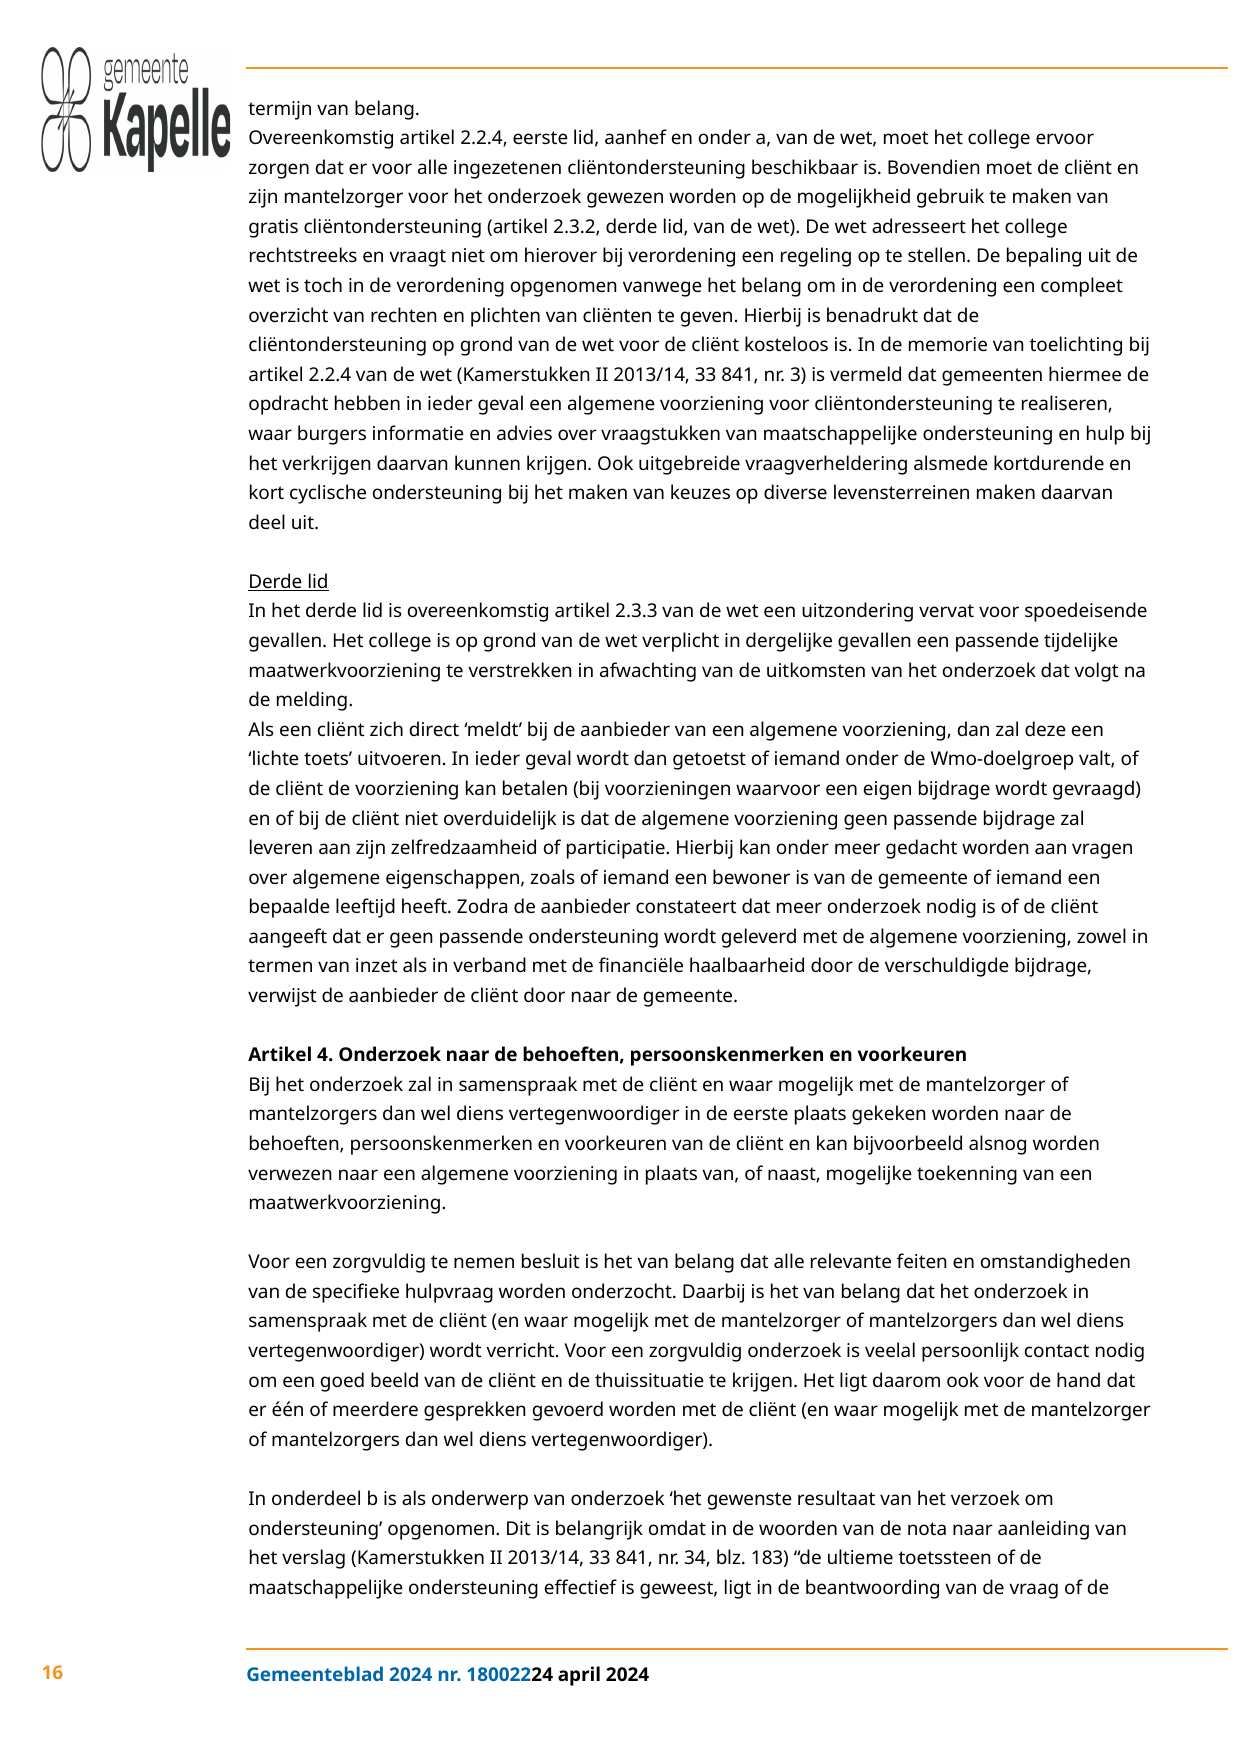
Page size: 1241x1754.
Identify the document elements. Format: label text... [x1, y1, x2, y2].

text In onderdeel b is als onderwerp van onderzoek ‘het gewenste resultaat van het verzoek om ondersteuning’ opgenomen. Dit is belangrijk omdat in de woorden van de nota naar aanleiding van het verslag (Kamerstukken II 2013/14, 33 841, nr. 34, blz. 183) “de ultieme toetssteen of de maatschappelijke ondersteuning effectief is geweest, ligt in de beantwoording van de vraag of de [248, 1485, 1152, 1600]
text termijn van belang. [248, 95, 1152, 121]
text Voor een zorgvuldig te nemen besluit is het van belang dat alle relevante feiten en omstandigheden van de specifieke hulpvraag worden onderzocht. Daarbij is het van belang dat het onderzoek in samenspraak met de cliënt (en waar mogelijk met de mantelzorger of mantelzorgers dan wel diens vertegenwoordiger) wordt verricht. Voor een zorgvuldig onderzoek is veelal persoonlijk contact nodig om een goed beeld van de cliënt en de thuissituatie te krijgen. Het ligt daarom ook voor de hand dat er één of meerdere gesprekken gevoerd worden met de cliënt (en waar mogelijk met de mantelzorger of mantelzorgers dan wel diens vertegenwoordiger). [248, 1248, 1152, 1452]
text Als een cliënt zich direct ‘meldt’ bij de aanbieder van een algemene voorziening, dan zal deze een ‘lichte toets’ uitvoeren. In ieder geval wordt dan getoetst of iemand onder de Wmo-doelgroep valt, of de cliënt de voorziening kan betalen (bij voorzieningen waarvoor een eigen bijdrage wordt gevraagd) en of bij de cliënt niet overduidelijk is dat de algemene voorziening geen passende bijdrage zal leveren aan zijn zelfredzaamheid of participatie. Hierbij kan onder meer gedacht worden aan vragen over algemene eigenschappen, zoals of iemand een bewoner is van de gemeente of iemand een bepaalde leeftijd heeft. Zodra de aanbieder constateert dat meer onderzoek nodig is of de cliënt aangeeft dat er geen passende ondersteuning wordt geleverd met de algemene voorziening, zowel in termen van inzet als in verband met de financiële haalbaarheid door de verschuldigde bijdrage, verwijst de aanbieder de cliënt door naar de gemeente. [248, 716, 1152, 1008]
text Bij het onderzoek zal in samenspraak met de cliënt en waar mogelijk met de mantelzorger of mantelzorgers dan wel diens vertegenwoordiger in de eerste plaats gekeken worden naar de behoeften, persoonskenmerken en voorkeuren van de cliënt en kan bijvoorbeeld alsnog worden verwezen naar een algemene voorziening in plaats van, of naast, mogelijke toekenning van een maatwerkvoorziening. [248, 1071, 1152, 1215]
text Overeenkomstig artikel 2.2.4, eerste lid, aanhef en onder a, van de wet, moet het college ervoor zorgen dat er voor alle ingezetenen cliëntondersteuning beschikbaar is. Bovendien moet de cliënt en zijn mantelzorger voor het onderzoek gewezen worden op de mogelijkheid gebruik te maken van gratis cliëntondersteuning (artikel 2.3.2, derde lid, van de wet). De wet adresseert het college rechtstreeks en vraagt niet om hierover bij verordening een regeling op te stellen. De bepaling uit de wet is toch in de verordening opgenomen vanwege het belang om in de verordening een compleet overzicht van rechten en plichten van cliënten te geven. Hierbij is benadrukt dat de cliëntondersteuning op grond van de wet voor de cliënt kosteloos is. In de memorie van toelichting bij artikel 2.2.4 van de wet (Kamerstukken II 2013/14, 33 841, nr. 3) is vermeld dat gemeenten hiermee de opdracht hebben in ieder geval een algemene voorziening voor cliëntondersteuning te realiseren, waar burgers informatie en advies over vraagstukken van maatschappelijke ondersteuning en hulp bij het verkrijgen daarvan kunnen krijgen. Ook uitgebreide vraagverheldering alsmede kortdurende en kort cyclische ondersteuning bij het maken van keuzes op diverse levensterreinen maken daarvan deel uit. [248, 124, 1152, 535]
text In het derde lid is overeenkomstig artikel 2.3.3 van de wet een uitzondering vervat voor spoedeisende gevallen. Het college is op grond van de wet verplicht in dergelijke gevallen een passende tijdelijke maatwerkvoorziening te verstrekken in afwachting van de uitkomsten van het onderzoek dat volgt na de melding. [248, 598, 1152, 712]
picture [41, 47, 231, 172]
text Artikel 4. Onderzoek naar de behoeften, persoonskenmerken en voorkeuren [248, 1041, 1152, 1067]
text Derde lid [248, 568, 1152, 594]
